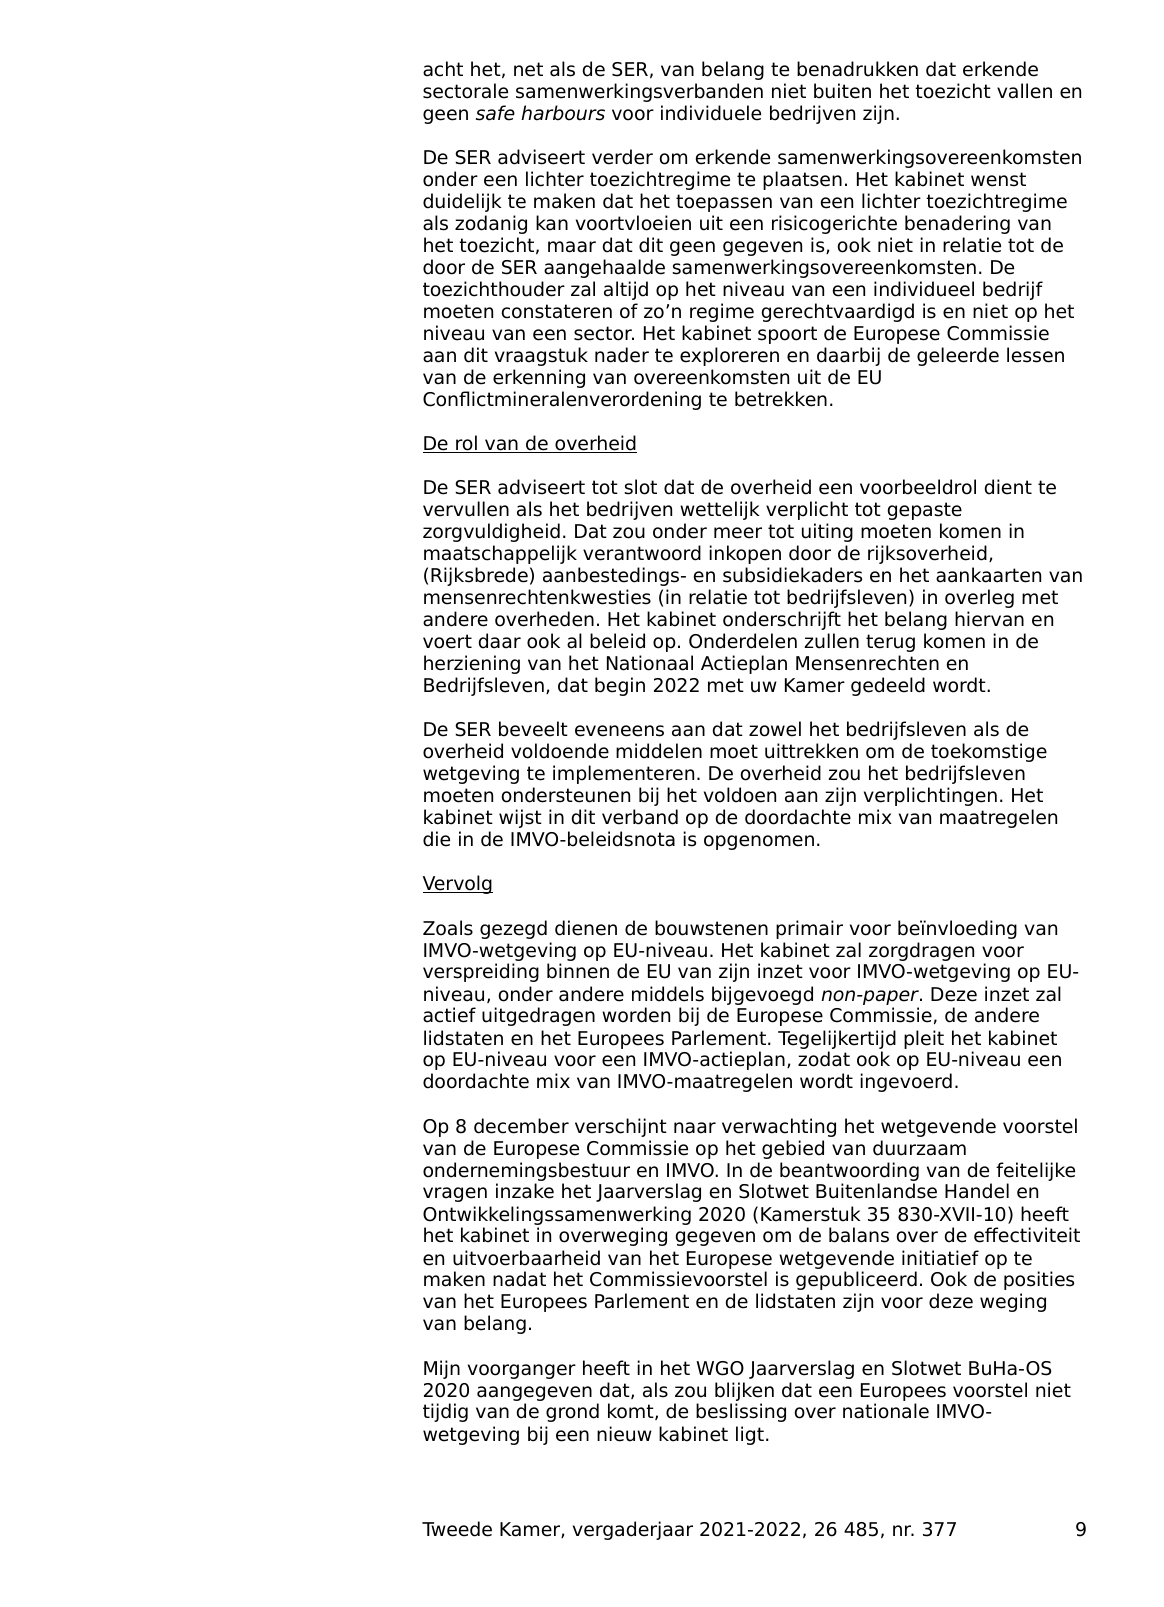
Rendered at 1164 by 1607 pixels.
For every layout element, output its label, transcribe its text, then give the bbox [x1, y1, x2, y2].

subtitle Vervolg [422, 873, 1087, 895]
text acht het, net als de SER, van belang te benadrukken dat erkende sectorale samenwerkingsverbanden niet buiten het toezicht vallen en geen safe harbours voor individuele bedrijven zijn. [422, 59, 1087, 125]
text De SER beveelt eveneens aan dat zowel het bedrijfsleven als de overheid voldoende middelen moet uittrekken om de toekomstige wetgeving te implementeren. De overheid zou het bedrijfsleven moeten ondersteunen bij het voldoen aan zijn verplichtingen. Het kabinet wijst in dit verband op de doordachte mix van maatregelen die in de IMVO-beleidsnota is opgenomen. [422, 719, 1087, 851]
text Mijn voorganger heeft in het WGO Jaarverslag en Slotwet BuHa-OS 2020 aangegeven dat, als zou blijken dat een Europees voorstel niet tijdig van de grond komt, de beslissing over nationale IMVO-wetgeving bij een nieuw kabinet ligt. [422, 1357, 1087, 1445]
text De SER adviseert verder om erkende samenwerkingsovereenkomsten onder een lichter toezichtregime te plaatsen. Het kabinet wenst duidelijk te maken dat het toepassen van een lichter toezichtregime als zodanig kan voortvloeien uit een risicogerichte benadering van het toezicht, maar dat dit geen gegeven is, ook niet in relatie tot de door de SER aangehaalde samenwerkingsovereenkomsten. De toezichthouder zal altijd op het niveau van een individueel bedrijf moeten constateren of zo’n regime gerechtvaardigd is en niet op het niveau van een sector. Het kabinet spoort de Europese Commissie aan dit vraagstuk nader te exploreren en daarbij de geleerde lessen van de erkenning van overeenkomsten uit de EU Conflictmineralenverordening te betrekken. [422, 147, 1087, 411]
subtitle De rol van de overheid [422, 433, 1087, 455]
text Op 8 december verschijnt naar verwachting het wetgevende voorstel van de Europese Commissie op het gebied van duurzaam ondernemingsbestuur en IMVO. In de beantwoording van de feitelijke vragen inzake het Jaarverslag en Slotwet Buitenlandse Handel en Ontwikkelingssamenwerking 2020 (Kamerstuk 35 830-XVII-10) heeft het kabinet in overweging gegeven om de balans over de effectiviteit en uitvoerbaarheid van het Europese wetgevende initiatief op te maken nadat het Commissievoorstel is gepubliceerd. Ook de posities van het Europees Parlement en de lidstaten zijn voor deze weging van belang. [422, 1116, 1087, 1335]
text De SER adviseert tot slot dat de overheid een voorbeeldrol dient te vervullen als het bedrijven wettelijk verplicht tot gepaste zorgvuldigheid. Dat zou onder meer tot uiting moeten komen in maatschappelijk verantwoord inkopen door de rijksoverheid, (Rijksbrede) aanbestedings- en subsidiekaders en het aankaarten van mensenrechtenkwesties (in relatie tot bedrijfsleven) in overleg met andere overheden. Het kabinet onderschrijft het belang hiervan en voert daar ook al beleid op. Onderdelen zullen terug komen in de herziening van het Nationaal Actieplan Mensenrechten en Bedrijfsleven, dat begin 2022 met uw Kamer gedeeld wordt. [422, 477, 1087, 697]
text Zoals gezegd dienen de bouwstenen primair voor beïnvloeding van IMVO-wetgeving op EU-niveau. Het kabinet zal zorgdragen voor verspreiding binnen de EU van zijn inzet voor IMVO-wetgeving op EU-niveau, onder andere middels bijgevoegd non-paper. Deze inzet zal actief uitgedragen worden bij de Europese Commissie, de andere lidstaten en het Europees Parlement. Tegelijkertijd pleit het kabinet op EU-niveau voor een IMVO-actieplan, zodat ook op EU-niveau een doordachte mix van IMVO-maatregelen wordt ingevoerd. [422, 917, 1087, 1093]
